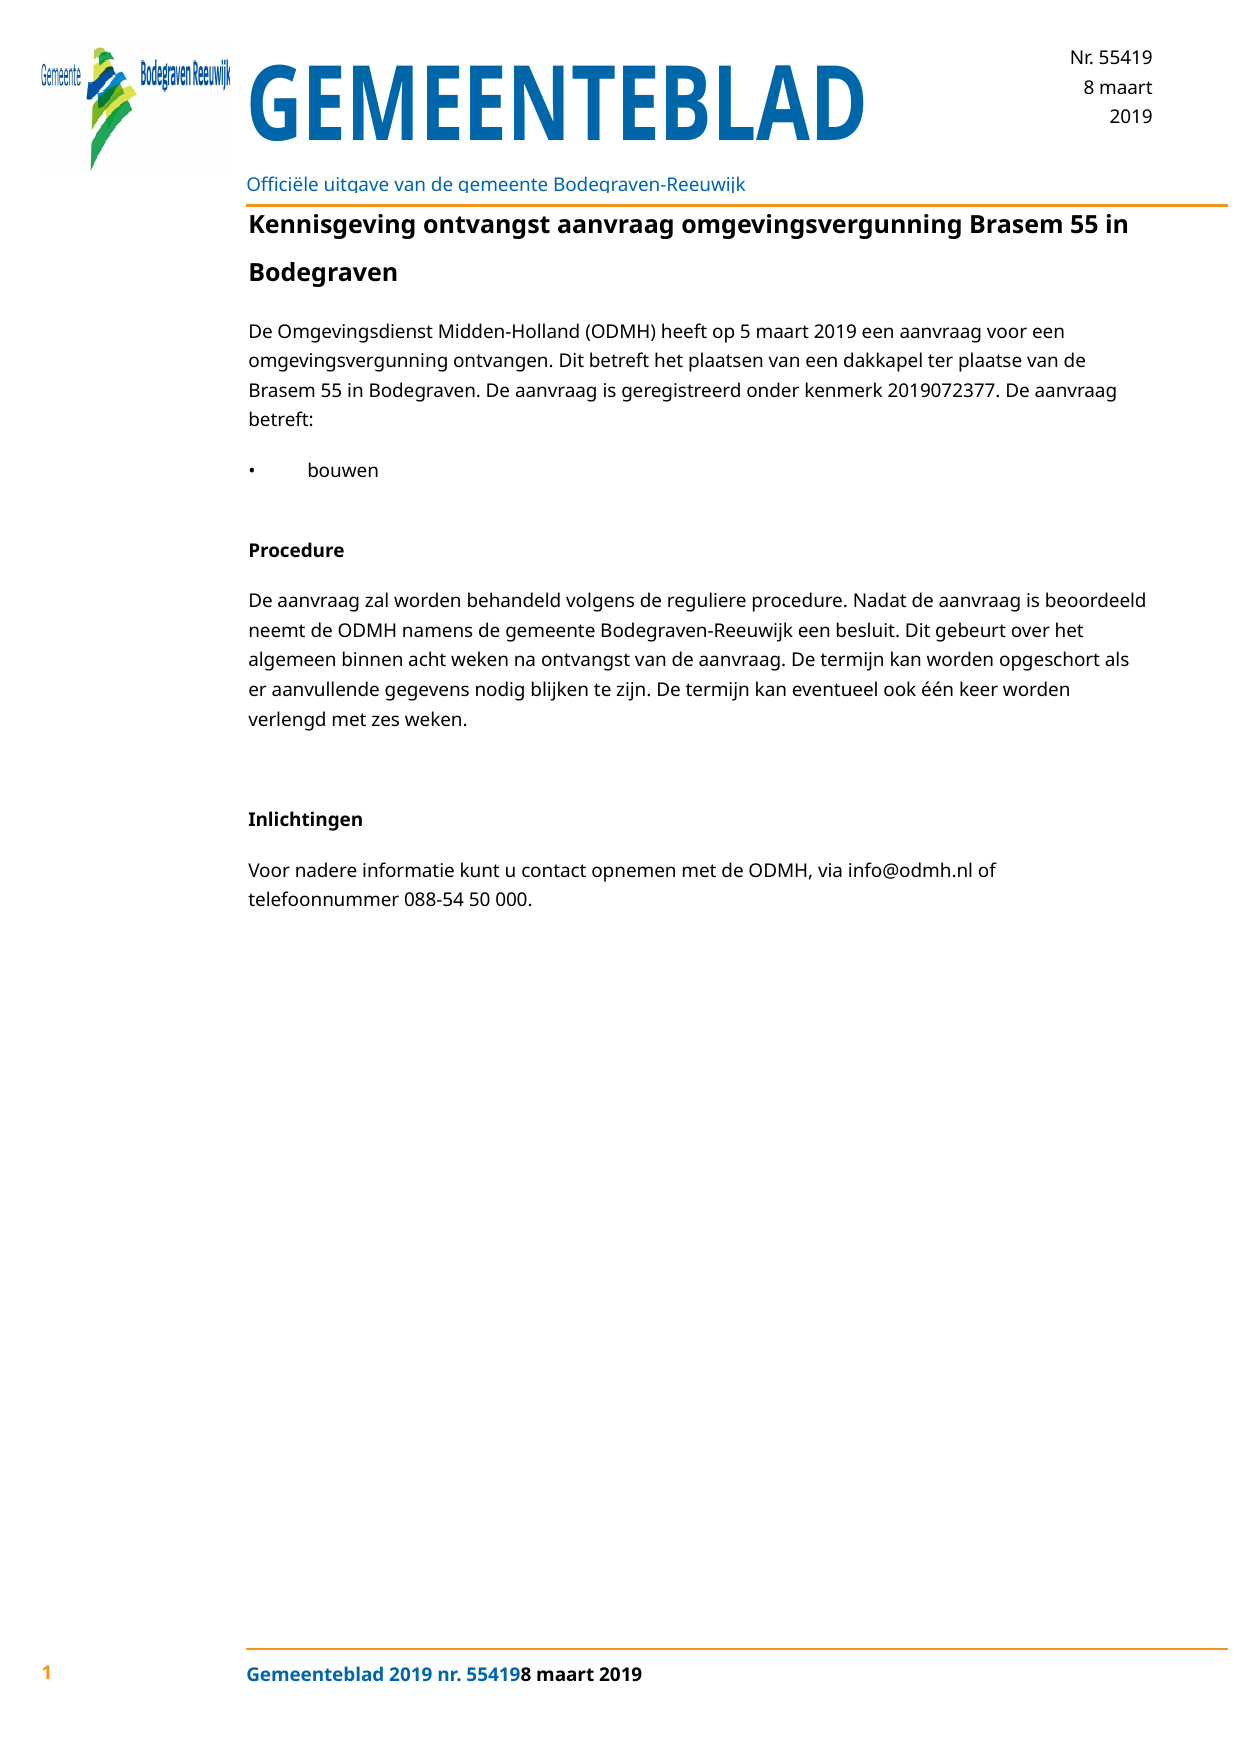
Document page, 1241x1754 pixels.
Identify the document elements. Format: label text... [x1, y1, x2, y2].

list bouwen [248, 457, 1152, 483]
text De Omgevingsdienst Midden-Holland (ODMH) heeft op 5 maart 2019 een aanvraag voor een omgevingsvergunning ontvangen. Dit betreft het plaatsen van een dakkapel ter plaatse van de Brasem 55 in Bodegraven. De aanvraag is geregistreerd onder kenmerk 2019072377. De aanvraag betreft: [248, 318, 1152, 432]
text Procedure [248, 537, 1152, 563]
text Inlichtingen [248, 807, 1152, 832]
picture [41, 47, 231, 172]
text De aanvraag zal worden behandeld volgens de reguliere procedure. Nadat de aanvraag is beoordeeld neemt de ODMH namens de gemeente Bodegraven-Reeuwijk een besluit. Dit gebeurt over het algemeen binnen acht weken na ontvangst van de aanvraag. De termijn kan worden opgeschort als er aanvullende gegevens nodig blijken te zijn. De termijn kan eventueel ook één keer worden verlengd met zes weken. [248, 587, 1152, 732]
text Voor nadere informatie kunt u contact opnemen met de ODMH, via info@odmh.nl of telefoonnummer 088-54 50 000. [248, 857, 1152, 912]
text Kennisgeving ontvangst aanvraag omgevingsvergunning Brasem 55 in Bodegraven [248, 207, 1152, 288]
